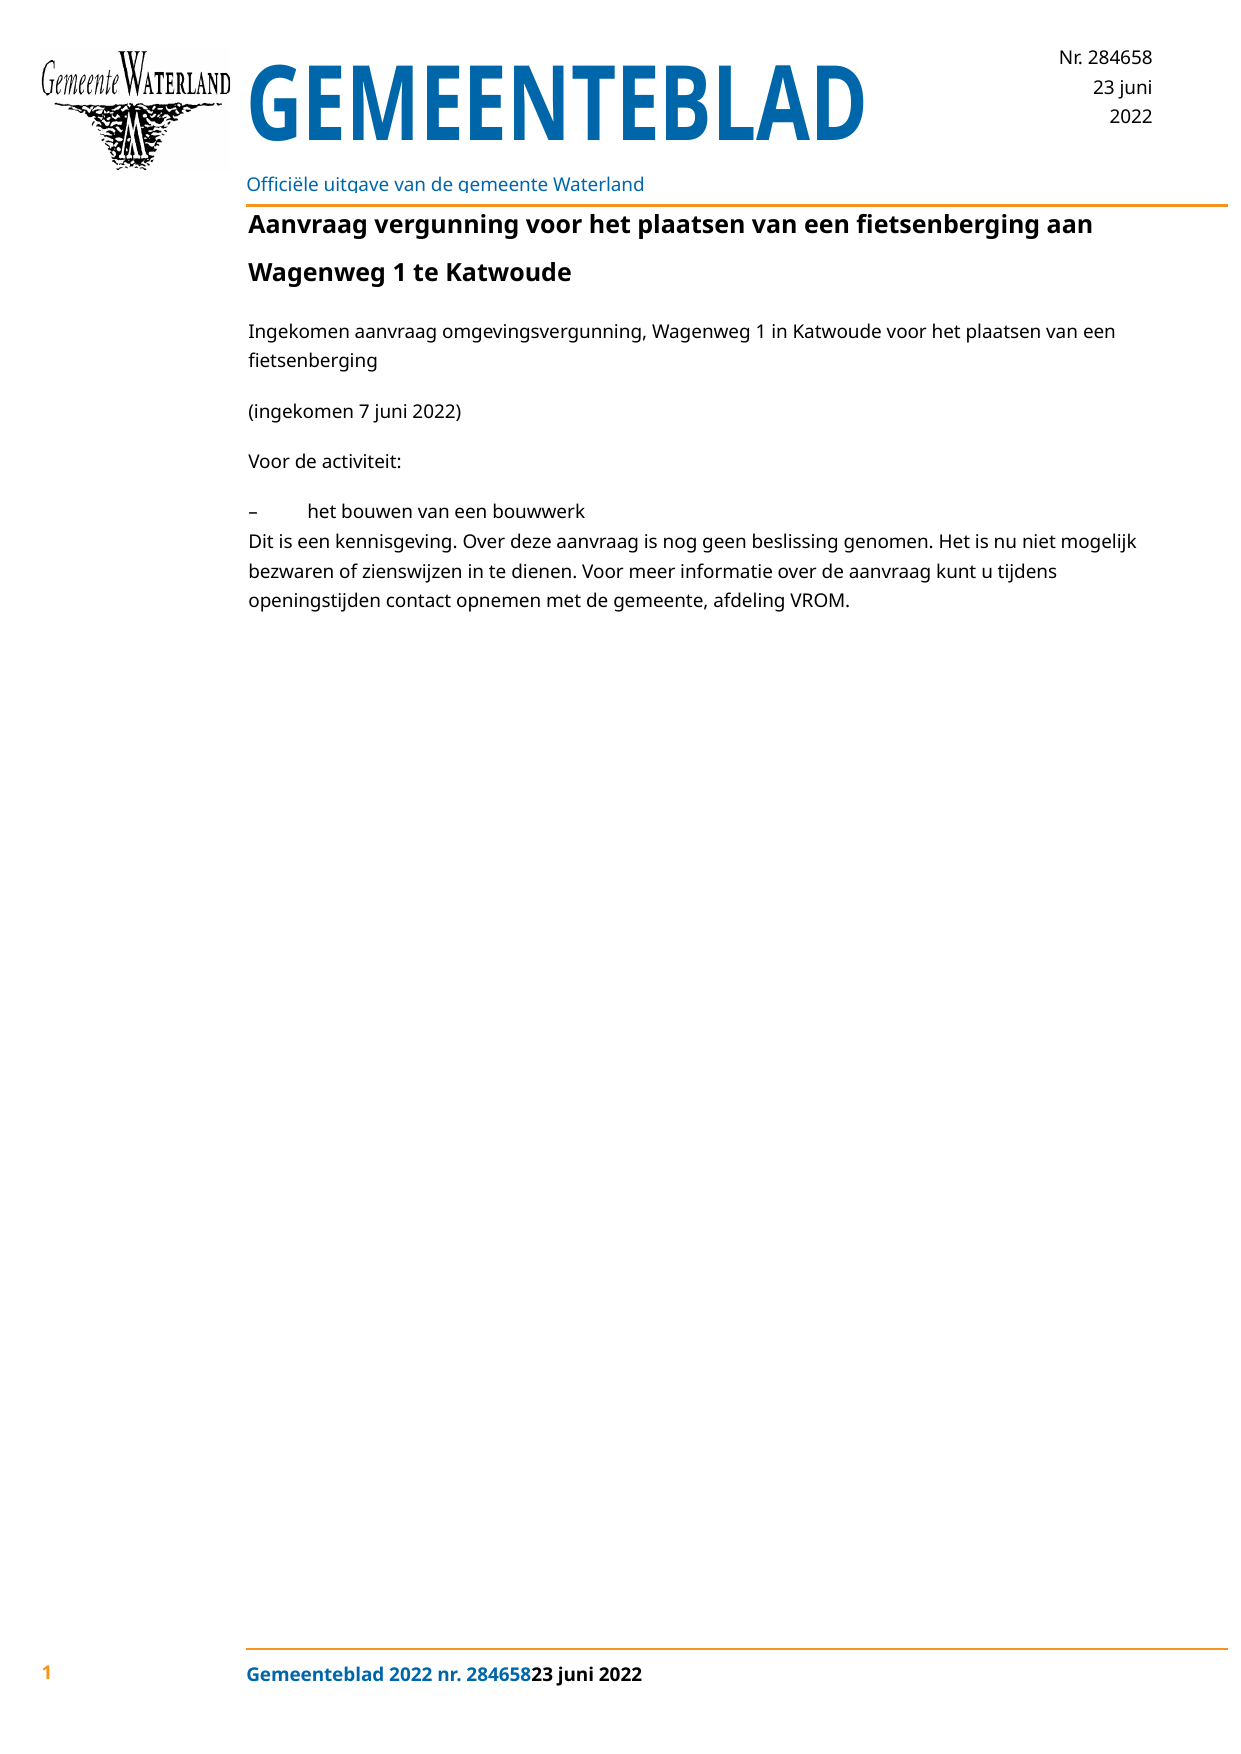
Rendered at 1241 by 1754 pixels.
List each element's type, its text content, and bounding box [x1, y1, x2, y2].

text Ingekomen aanvraag omgevingsvergunning, Wagenweg 1 in Katwoude voor het plaatsen van een fietsenberging [248, 318, 1152, 373]
text Aanvraag vergunning voor het plaatsen van een fietsenberging aan Wagenweg 1 te Katwoude [248, 207, 1152, 288]
text (ingekomen 7 juni 2022) [248, 398, 1152, 424]
picture [41, 47, 231, 172]
text Voor de activiteit: [248, 448, 1152, 474]
list het bouwen van een bouwwerk [248, 499, 1152, 524]
text Dit is een kennisgeving. Over deze aanvraag is nog geen beslissing genomen. Het is nu niet mogelijk bezwaren of zienswijzen in te dienen. Voor meer informatie over de aanvraag kunt u tijdens openingstijden contact opnemen met de gemeente, afdeling VROM. [248, 528, 1152, 613]
